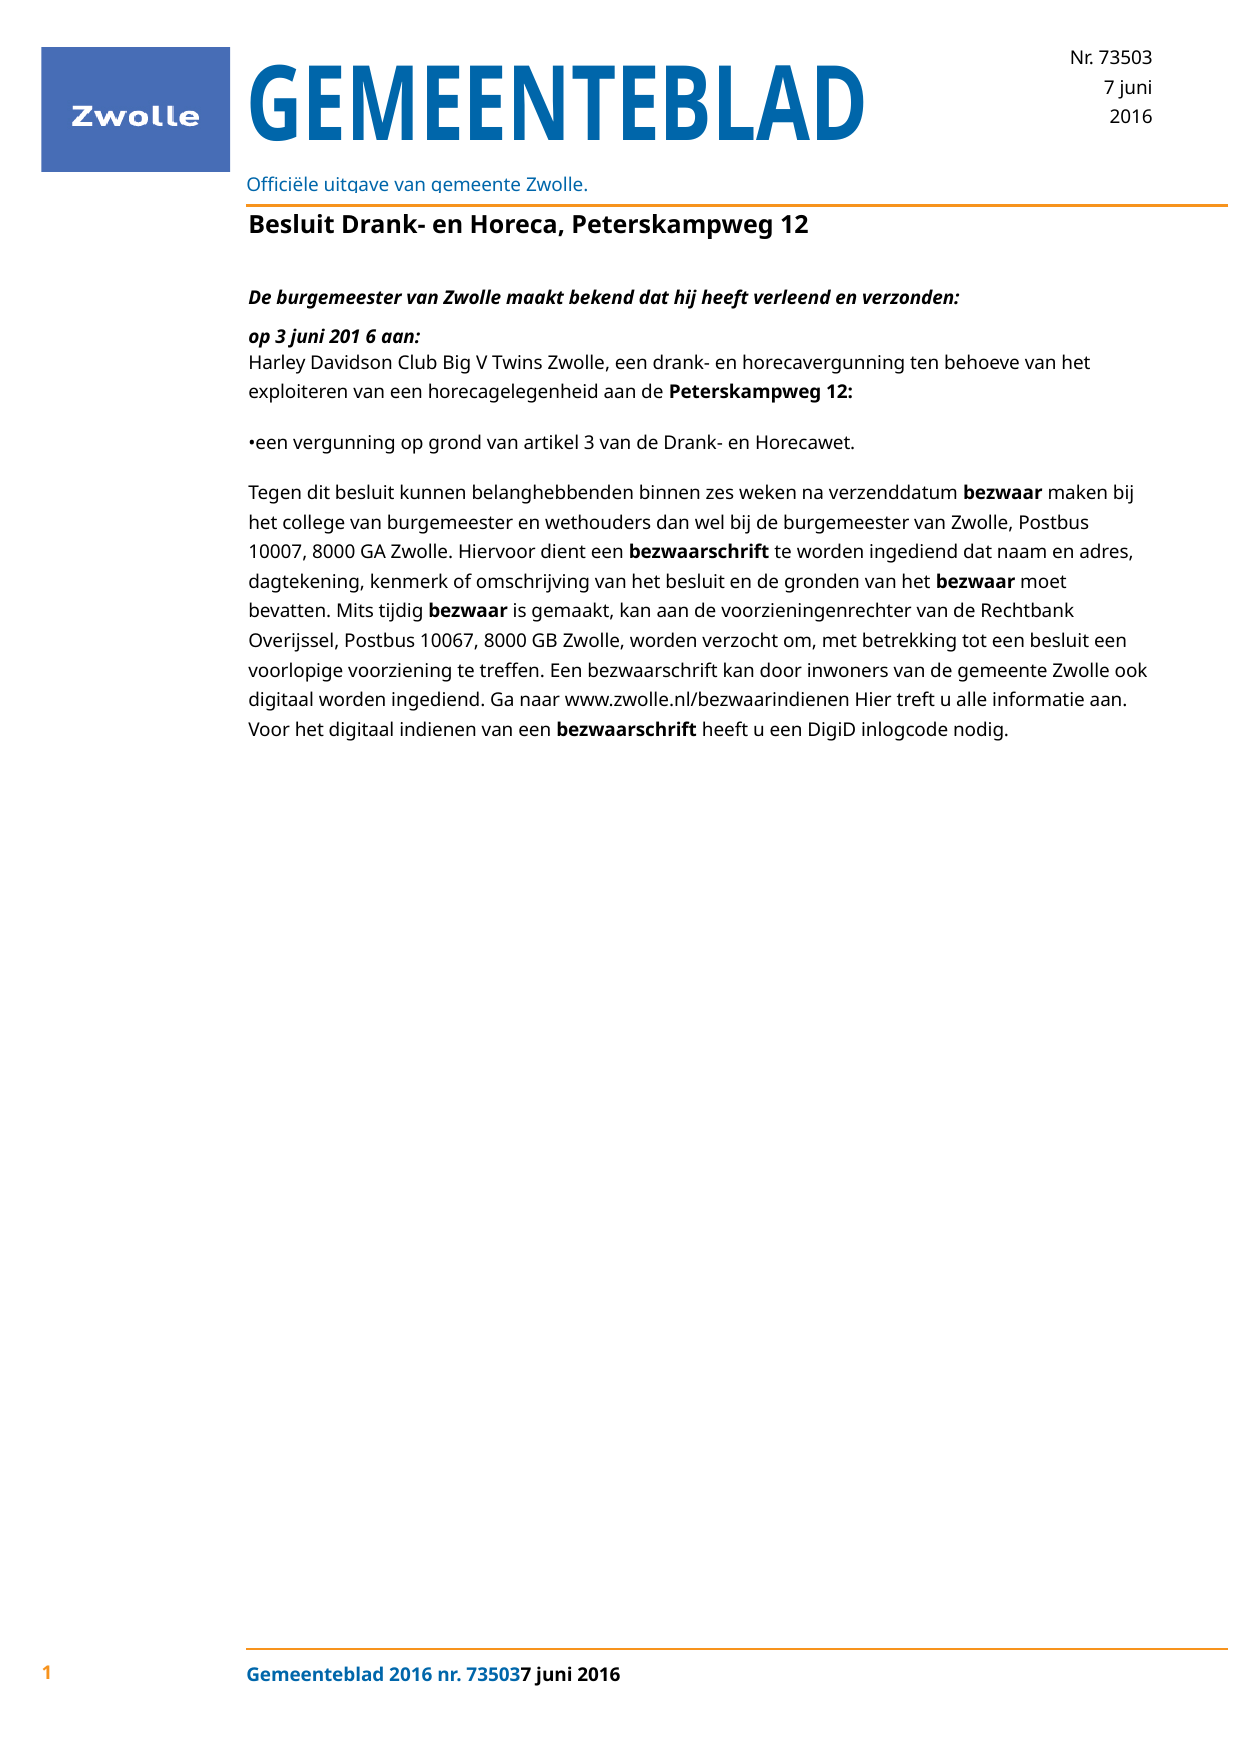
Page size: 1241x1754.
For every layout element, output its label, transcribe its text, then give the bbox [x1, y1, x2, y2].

text op 3 juni 201 6 aan: [248, 323, 1152, 349]
text De burgemeester van Zwolle maakt bekend dat hij heeft verleend en verzonden: [248, 284, 1152, 309]
text •een vergunning op grond van artikel 3 van de Drank- en Horecawet. [248, 429, 1152, 454]
text Harley Davidson Club Big V Twins Zwolle, een drank- en horecavergunning ten behoeve van het exploiteren van een horecagelegenheid aan de Peterskampweg 12: [248, 349, 1152, 404]
text Tegen dit besluit kunnen belanghebbenden binnen zes weken na verzenddatum bezwaar maken bij het college van burgemeester en wethouders dan wel bij de burgemeester van Zwolle, Postbus 10007, 8000 GA Zwolle. Hiervoor dient een bezwaarschrift te worden ingediend dat naam en adres, dagtekening, kenmerk of omschrijving van het besluit en de gronden van het bezwaar moet bevatten. Mits tijdig bezwaar is gemaakt, kan aan de voorzieningenrechter van de Rechtbank Overijssel, Postbus 10067, 8000 GB Zwolle, worden verzocht om, met betrekking tot een besluit een voorlopige voorziening te treffen. Een bezwaarschrift kan door inwoners van de gemeente Zwolle ook digitaal worden ingediend. Ga naar www.zwolle.nl/bezwaarindienen Hier treft u alle informatie aan. Voor het digitaal indienen van een bezwaarschrift heeft u een DigiD inlogcode nodig. [248, 479, 1152, 742]
picture [41, 47, 231, 172]
text Besluit Drank- en Horeca, Peterskampweg 12 [248, 207, 1152, 241]
